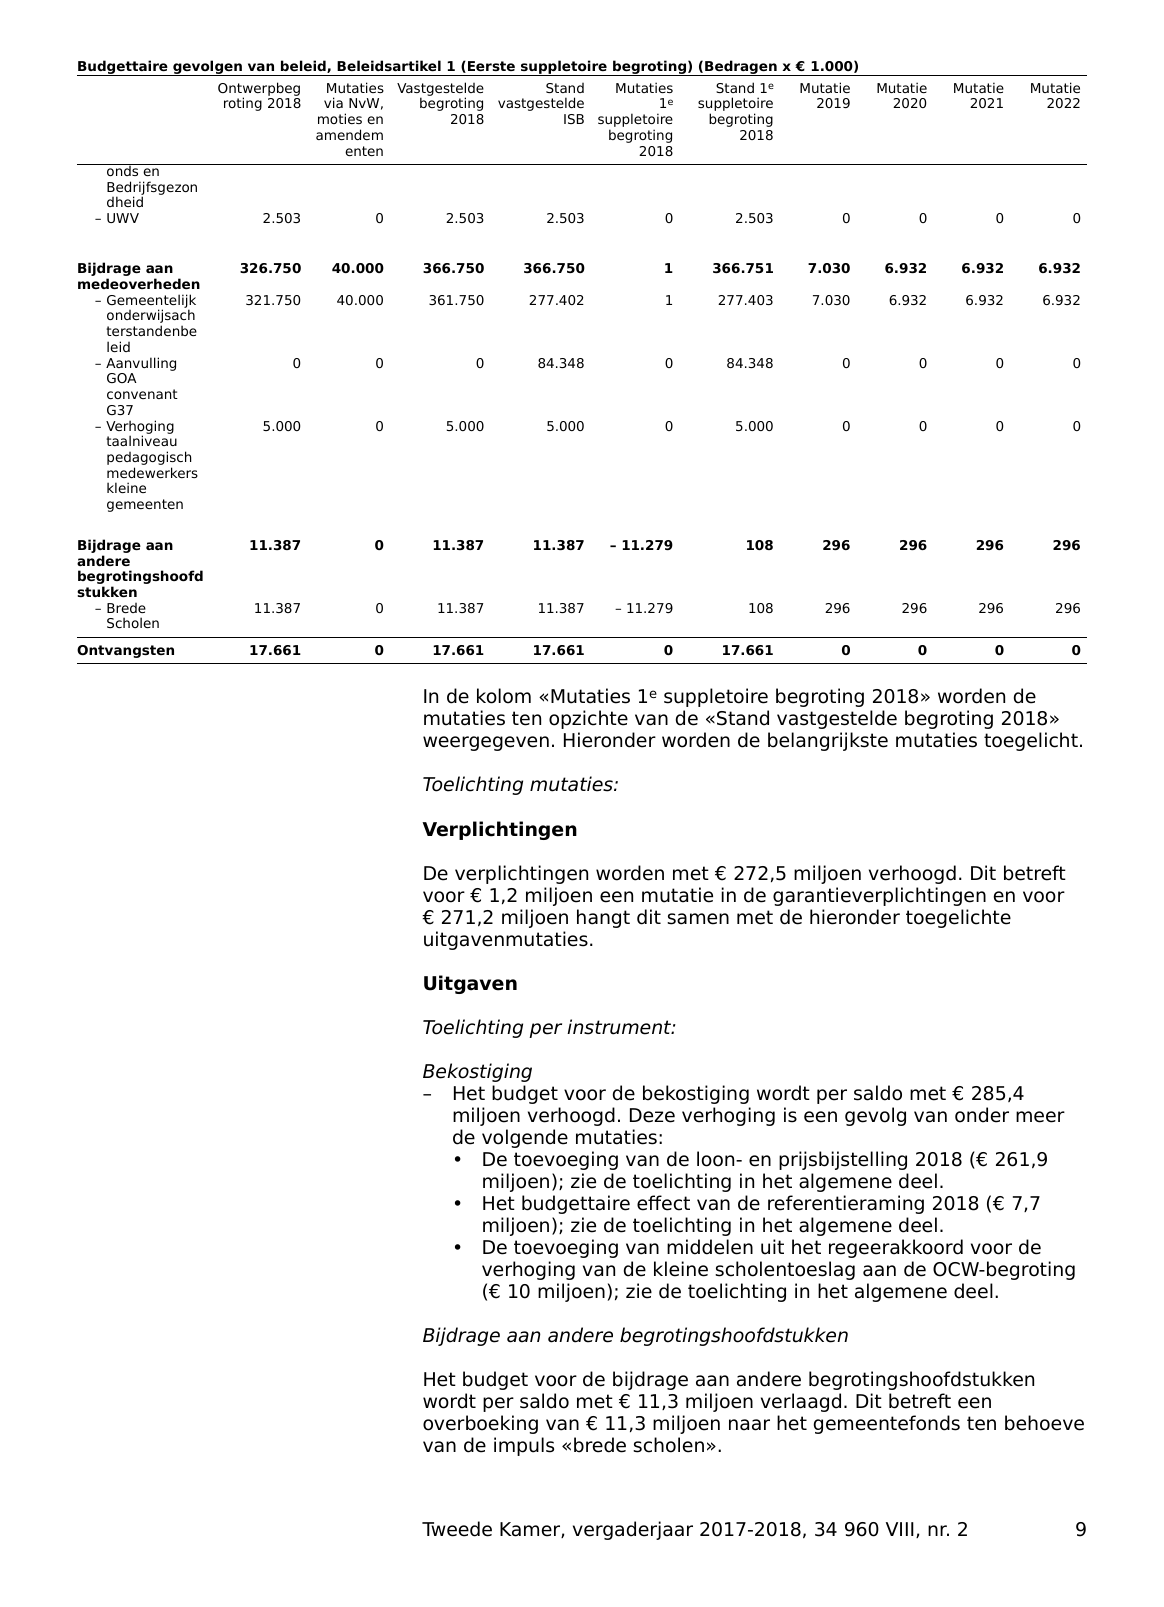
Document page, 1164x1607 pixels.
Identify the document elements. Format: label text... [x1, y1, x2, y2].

subtitle Uitgaven [422, 973, 1087, 995]
table_cell 0 [933, 355, 1010, 418]
table_cell 321.750 [207, 293, 307, 355]
table_cell 296 [933, 538, 1010, 601]
table_cell [100, 513, 207, 538]
table_cell 6.932 [933, 261, 1010, 292]
table_cell 0 [856, 355, 933, 418]
subtitle Bijdrage aan andere begrotingshoofdstukken [422, 1325, 1087, 1347]
table_cell [77, 236, 88, 261]
table_cell [307, 513, 390, 538]
table_cell [1010, 165, 1087, 211]
table_cell 366.750 [390, 261, 490, 292]
table_cell [1010, 236, 1087, 261]
table_cell 6.932 [1010, 293, 1087, 355]
table_cell [490, 165, 591, 211]
table_cell – [89, 293, 100, 355]
table_cell 0 [780, 638, 856, 663]
table_cell – [89, 211, 100, 236]
subtitle Toelichting mutaties: [422, 774, 1087, 796]
table_cell 84.348 [490, 355, 591, 418]
table_cell 0 [307, 211, 390, 236]
table_cell 2.503 [207, 211, 307, 236]
table_cell Mutaties 1e suppletoire begroting 2018 [591, 76, 679, 164]
table_cell 40.000 [307, 293, 390, 355]
table_cell Ontwerpbegroting 2018 [207, 76, 307, 164]
table_cell Ontvangsten [77, 638, 207, 663]
table_cell 1 [591, 261, 679, 292]
table_cell [780, 236, 856, 261]
table_cell Stand vastgestelde ISB [490, 76, 591, 164]
table_cell Bijdrage aan andere begrotingshoofdstukken [77, 538, 207, 601]
table_cell 0 [780, 418, 856, 513]
table_cell 0 [307, 355, 390, 418]
table_cell Brede Scholen [100, 601, 207, 637]
table_cell 2.503 [679, 211, 779, 236]
table_cell [933, 165, 1010, 211]
table_cell [390, 513, 490, 538]
table_cell 0 [307, 538, 390, 601]
table_cell 0 [856, 418, 933, 513]
table_cell 0 [207, 355, 307, 418]
table_cell [591, 165, 679, 211]
table_cell 0 [307, 638, 390, 663]
table_cell – [89, 601, 100, 637]
table_cell 0 [856, 638, 933, 663]
table_cell [207, 513, 307, 538]
text • De toevoeging van middelen uit het regeerakkoord voor de verhoging van de kleine scholentoeslag aan de OCW-begroting (€ 10 miljoen); zie de toelichting in het algemene deel. [452, 1237, 1087, 1303]
table_cell [77, 293, 88, 355]
table_cell Mutatie 2020 [856, 76, 933, 164]
table_cell [77, 513, 88, 538]
table_cell 0 [591, 355, 679, 418]
table_cell [933, 513, 1010, 538]
table_cell Aanvulling GOA convenant G37 [100, 355, 207, 418]
table_cell 5.000 [679, 418, 779, 513]
table_cell Verhoging taalniveau pedagogisch medewerkers kleine gemeenten [100, 418, 207, 513]
table_cell 6.932 [856, 261, 933, 292]
table_cell 11.387 [490, 538, 591, 601]
table_cell Vastgestelde begroting 2018 [390, 76, 490, 164]
table_cell 366.751 [679, 261, 779, 292]
text – Het budget voor de bekostiging wordt per saldo met € 285,4 miljoen verhoogd. Deze verhoging is een gevolg van onder meer de volgende mutaties: [422, 1083, 1087, 1149]
table_cell Mutaties via NvW, moties en amendementen [307, 76, 390, 164]
table_cell [77, 211, 88, 236]
text • Het budgettaire effect van de referentieraming 2018 (€ 7,7 miljoen); zie de toelichting in het algemene deel. [452, 1193, 1087, 1237]
table_cell [856, 513, 933, 538]
subtitle Toelichting per instrument: [422, 1017, 1087, 1039]
table_cell Bijdrage aan medeoverheden [77, 261, 207, 292]
table_cell 296 [780, 601, 856, 637]
table_cell [307, 165, 390, 211]
table_cell 0 [390, 355, 490, 418]
table_cell 0 [1010, 355, 1087, 418]
table_cell 277.403 [679, 293, 779, 355]
table_cell 17.661 [390, 638, 490, 663]
text • De toevoeging van de loon- en prijsbijstelling 2018 (€ 261,9 miljoen); zie de toelichting in het algemene deel. [452, 1149, 1087, 1193]
table_cell 17.661 [679, 638, 779, 663]
table_cell 2.503 [390, 211, 490, 236]
table_cell [856, 236, 933, 261]
table_cell – 11.279 [591, 601, 679, 637]
table_cell [77, 165, 88, 211]
table_cell 11.387 [390, 538, 490, 601]
table_cell – [89, 418, 100, 513]
table_cell 84.348 [679, 355, 779, 418]
table_cell onds en Bedrijfsgezondheid [100, 165, 207, 211]
table_cell 0 [856, 211, 933, 236]
table_cell [390, 236, 490, 261]
subtitle Verplichtingen [422, 818, 1087, 840]
table_cell [89, 236, 100, 261]
table_cell [77, 601, 88, 637]
table_cell [1010, 513, 1087, 538]
table_cell [490, 236, 591, 261]
table_cell UWV [100, 211, 207, 236]
table_cell [679, 236, 779, 261]
table_cell 7.030 [780, 261, 856, 292]
table_cell [89, 165, 100, 211]
table_cell 1 [591, 293, 679, 355]
table_cell 11.387 [390, 601, 490, 637]
table_cell 17.661 [207, 638, 307, 663]
table_cell Gemeentelijk onderwijsachterstandenbeleid [100, 293, 207, 355]
table_cell 0 [591, 211, 679, 236]
table_cell 296 [856, 601, 933, 637]
table_cell 5.000 [390, 418, 490, 513]
table_cell 296 [780, 538, 856, 601]
table_cell [933, 236, 1010, 261]
table_cell – 11.279 [591, 538, 679, 601]
table_cell 11.387 [490, 601, 591, 637]
table_cell [679, 165, 779, 211]
table_cell 0 [591, 418, 679, 513]
table_cell 0 [933, 418, 1010, 513]
table_cell 11.387 [207, 601, 307, 637]
table_cell 108 [679, 601, 779, 637]
subtitle Bekostiging [422, 1061, 1087, 1083]
table_cell 296 [856, 538, 933, 601]
table_cell 6.932 [1010, 261, 1087, 292]
table_cell 17.661 [490, 638, 591, 663]
table_cell 6.932 [933, 293, 1010, 355]
table_cell [780, 513, 856, 538]
table_cell 5.000 [490, 418, 591, 513]
table_cell 2.503 [490, 211, 591, 236]
table_cell 6.932 [856, 293, 933, 355]
table_cell 326.750 [207, 261, 307, 292]
table_cell 7.030 [780, 293, 856, 355]
table_cell 296 [1010, 601, 1087, 637]
table_cell 0 [1010, 638, 1087, 663]
table_cell [591, 236, 679, 261]
table_cell 5.000 [207, 418, 307, 513]
table_cell [390, 165, 490, 211]
table_cell [307, 236, 390, 261]
text In de kolom «Mutaties 1e suppletoire begroting 2018» worden de mutaties ten opzichte van de «Stand vastgestelde begroting 2018» weergegeven. Hieronder worden de belangrijkste mutaties toegelicht. [422, 686, 1087, 752]
table_cell [77, 355, 88, 418]
table_cell 0 [780, 355, 856, 418]
table_cell 0 [591, 638, 679, 663]
table_cell 40.000 [307, 261, 390, 292]
table_cell [89, 513, 100, 538]
table_cell 361.750 [390, 293, 490, 355]
text De verplichtingen worden met € 272,5 miljoen verhoogd. Dit betreft voor € 1,2 miljoen een mutatie in de garantieverplichtingen en voor € 271,2 miljoen hangt dit samen met de hieronder toegelichte uitgavenmutaties. [422, 863, 1087, 951]
table_cell [207, 236, 307, 261]
table_cell 296 [933, 601, 1010, 637]
table_cell Mutatie 2021 [933, 76, 1010, 164]
table_cell Mutatie 2022 [1010, 76, 1087, 164]
table_cell [77, 76, 207, 164]
table_cell [780, 165, 856, 211]
table_cell [207, 165, 307, 211]
table_cell 0 [307, 601, 390, 637]
table_cell [591, 513, 679, 538]
table_cell Mutatie 2019 [780, 76, 856, 164]
table_cell 0 [780, 211, 856, 236]
table_cell 0 [1010, 418, 1087, 513]
table_cell 108 [679, 538, 779, 601]
table_header Budgettaire gevolgen van beleid, Beleidsartikel 1 (Eerste suppletoire begroting) (Bedragen x € 1.000) [77, 59, 1087, 75]
table_cell 0 [933, 638, 1010, 663]
table_cell 277.402 [490, 293, 591, 355]
table_cell [490, 513, 591, 538]
table_cell [100, 236, 207, 261]
table_cell 296 [1010, 538, 1087, 601]
table_cell – [89, 355, 100, 418]
table_cell Stand 1e suppletoire begroting 2018 [679, 76, 779, 164]
table_cell 0 [933, 211, 1010, 236]
table_cell [856, 165, 933, 211]
table_cell [77, 418, 88, 513]
table_cell 0 [307, 418, 390, 513]
table_cell [679, 513, 779, 538]
table_cell 366.750 [490, 261, 591, 292]
table_cell 0 [1010, 211, 1087, 236]
text Het budget voor de bijdrage aan andere begrotingshoofdstukken wordt per saldo met € 11,3 miljoen verlaagd. Dit betreft een overboeking van € 11,3 miljoen naar het gemeentefonds ten behoeve van de impuls «brede scholen». [422, 1369, 1087, 1457]
table_cell 11.387 [207, 538, 307, 601]
